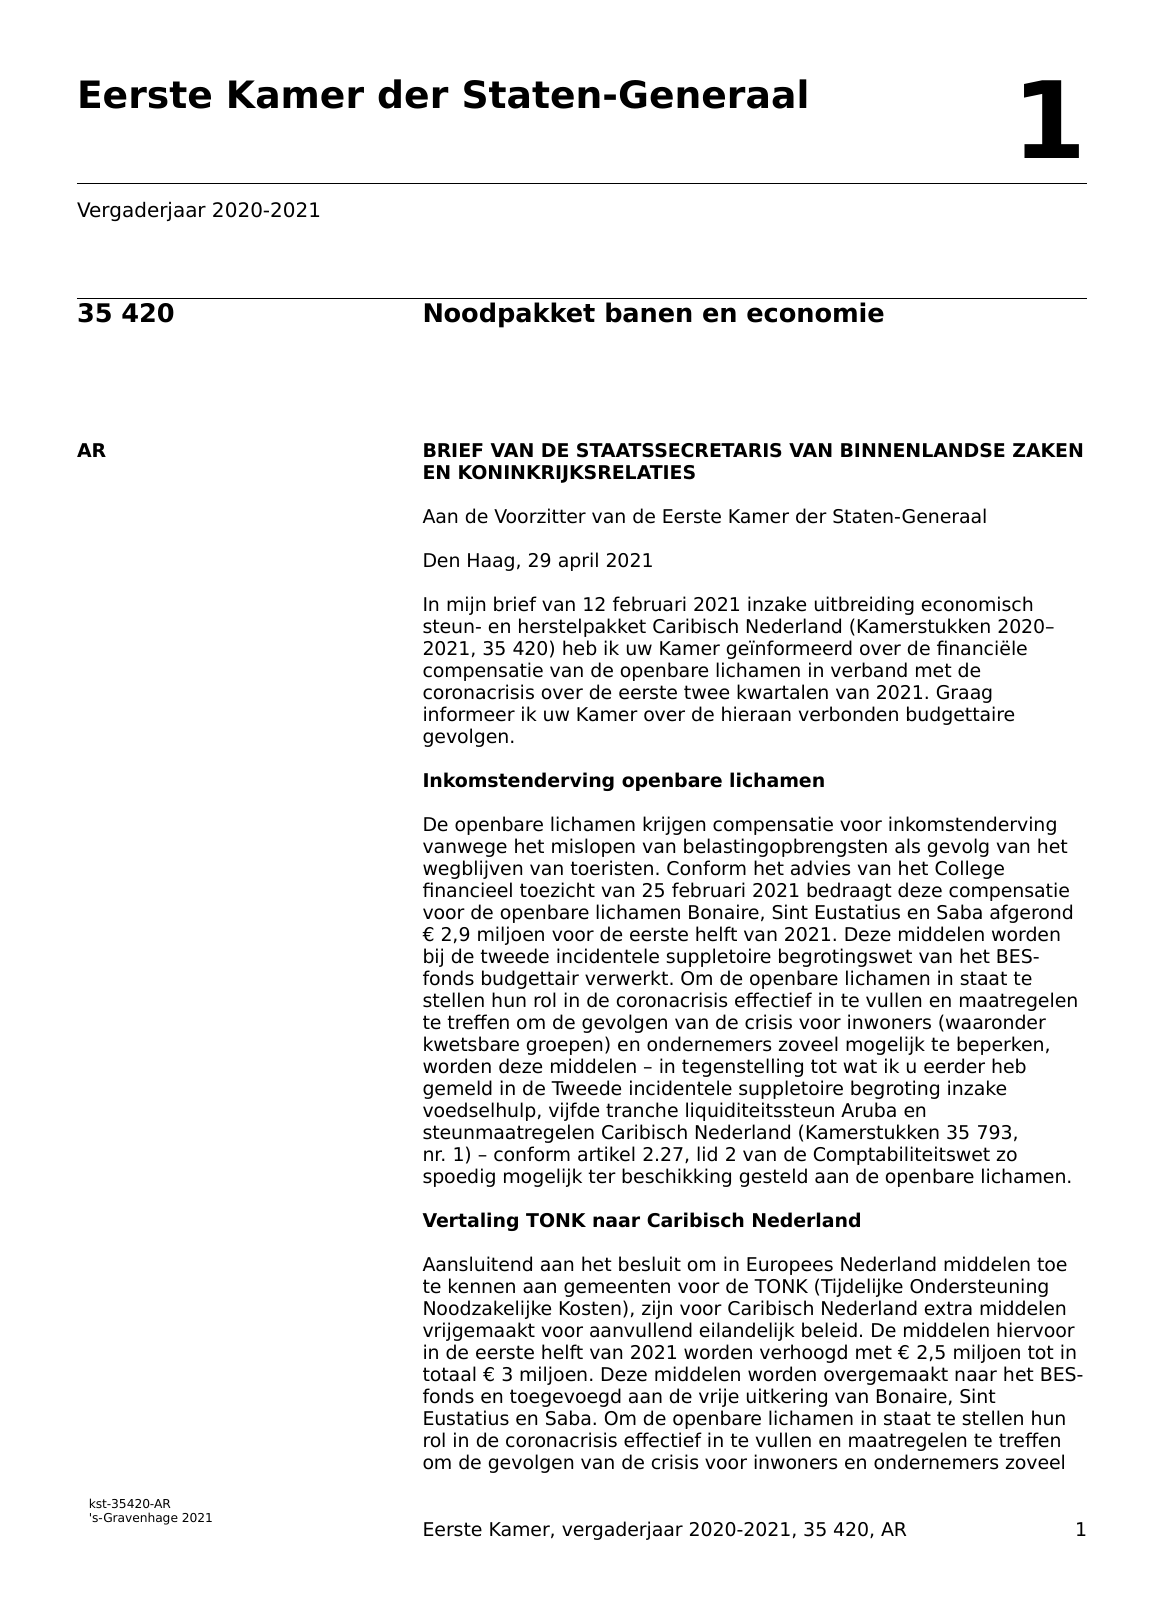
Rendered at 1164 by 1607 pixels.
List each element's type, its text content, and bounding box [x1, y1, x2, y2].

text Aan de Voorzitter van de Eerste Kamer der Staten-Generaal [422, 506, 1087, 528]
subtitle Vertaling TONK naar Caribisch Nederland [422, 1210, 1087, 1232]
table_cell Vergaderjaar 2020-2021 [77, 184, 1087, 298]
text Aansluitend aan het besluit om in Europees Nederland middelen toe te kennen aan gemeenten voor de TONK (Tijdelijke Ondersteuning Noodzakelijke Kosten), zijn voor Caribisch Nederland extra middelen vrijgemaakt voor aanvullend eilandelijk beleid. De middelen hiervoor in de eerste helft van 2021 worden verhoogd met € 2,5 miljoen tot in totaal € 3 miljoen. Deze middelen worden overgemaakt naar het BES-fonds en toegevoegd aan de vrije uitkering van Bonaire, Sint Eustatius en Saba. Om de openbare lichamen in staat te stellen hun rol in de coronacrisis effectief in te vullen en maatregelen te treffen om de gevolgen van de crisis voor inwoners en ondernemers zoveel [422, 1254, 1087, 1474]
table_header Eerste Kamer der Staten-Generaal [77, 59, 886, 183]
subtitle Inkomstenderving openbare lichamen [422, 770, 1087, 792]
subtitle AR BRIEF VAN DE STAATSSECRETARIS VAN BINNENLANDSE ZAKEN EN KONINKRIJKSRELATIES [77, 440, 1087, 484]
table_header 1 [886, 59, 1087, 183]
text De openbare lichamen krijgen compensatie voor inkomstenderving vanwege het mislopen van belastingopbrengsten als gevolg van het wegblijven van toeristen. Conform het advies van het College financieel toezicht van 25 februari 2021 bedraagt deze compensatie voor de openbare lichamen Bonaire, Sint Eustatius en Saba afgerond € 2,9 miljoen voor de eerste helft van 2021. Deze middelen worden bij de tweede incidentele suppletoire begrotingswet van het BES-fonds budgettair verwerkt. Om de openbare lichamen in staat te stellen hun rol in de coronacrisis effectief in te vullen en maatregelen te treffen om de gevolgen van de crisis voor inwoners (waaronder kwetsbare groepen) en ondernemers zoveel mogelijk te beperken, worden deze middelen – in tegenstelling tot wat ik u eerder heb gemeld in de Tweede incidentele suppletoire begroting inzake voedselhulp, vijfde tranche liquiditeitssteun Aruba en steunmaatregelen Caribisch Nederland (Kamerstukken 35 793, nr. 1) – conform artikel 2.27, lid 2 van de Comptabiliteitswet zo spoedig mogelijk ter beschikking gesteld aan de openbare lichamen. [422, 814, 1087, 1188]
text Den Haag, 29 april 2021 [422, 550, 1087, 572]
subtitle 35 420 Noodpakket banen en economie [77, 299, 1087, 329]
text kst-35420-AR [88, 1497, 323, 1511]
text In mijn brief van 12 februari 2021 inzake uitbreiding economisch steun- en herstelpakket Caribisch Nederland (Kamerstukken 2020–2021, 35 420) heb ik uw Kamer geïnformeerd over de financiële compensatie van de openbare lichamen in verband met de coronacrisis over de eerste twee kwartalen van 2021. Graag informeer ik uw Kamer over de hieraan verbonden budgettaire gevolgen. [422, 594, 1087, 748]
text 's-Gravenhage 2021 [88, 1511, 323, 1525]
